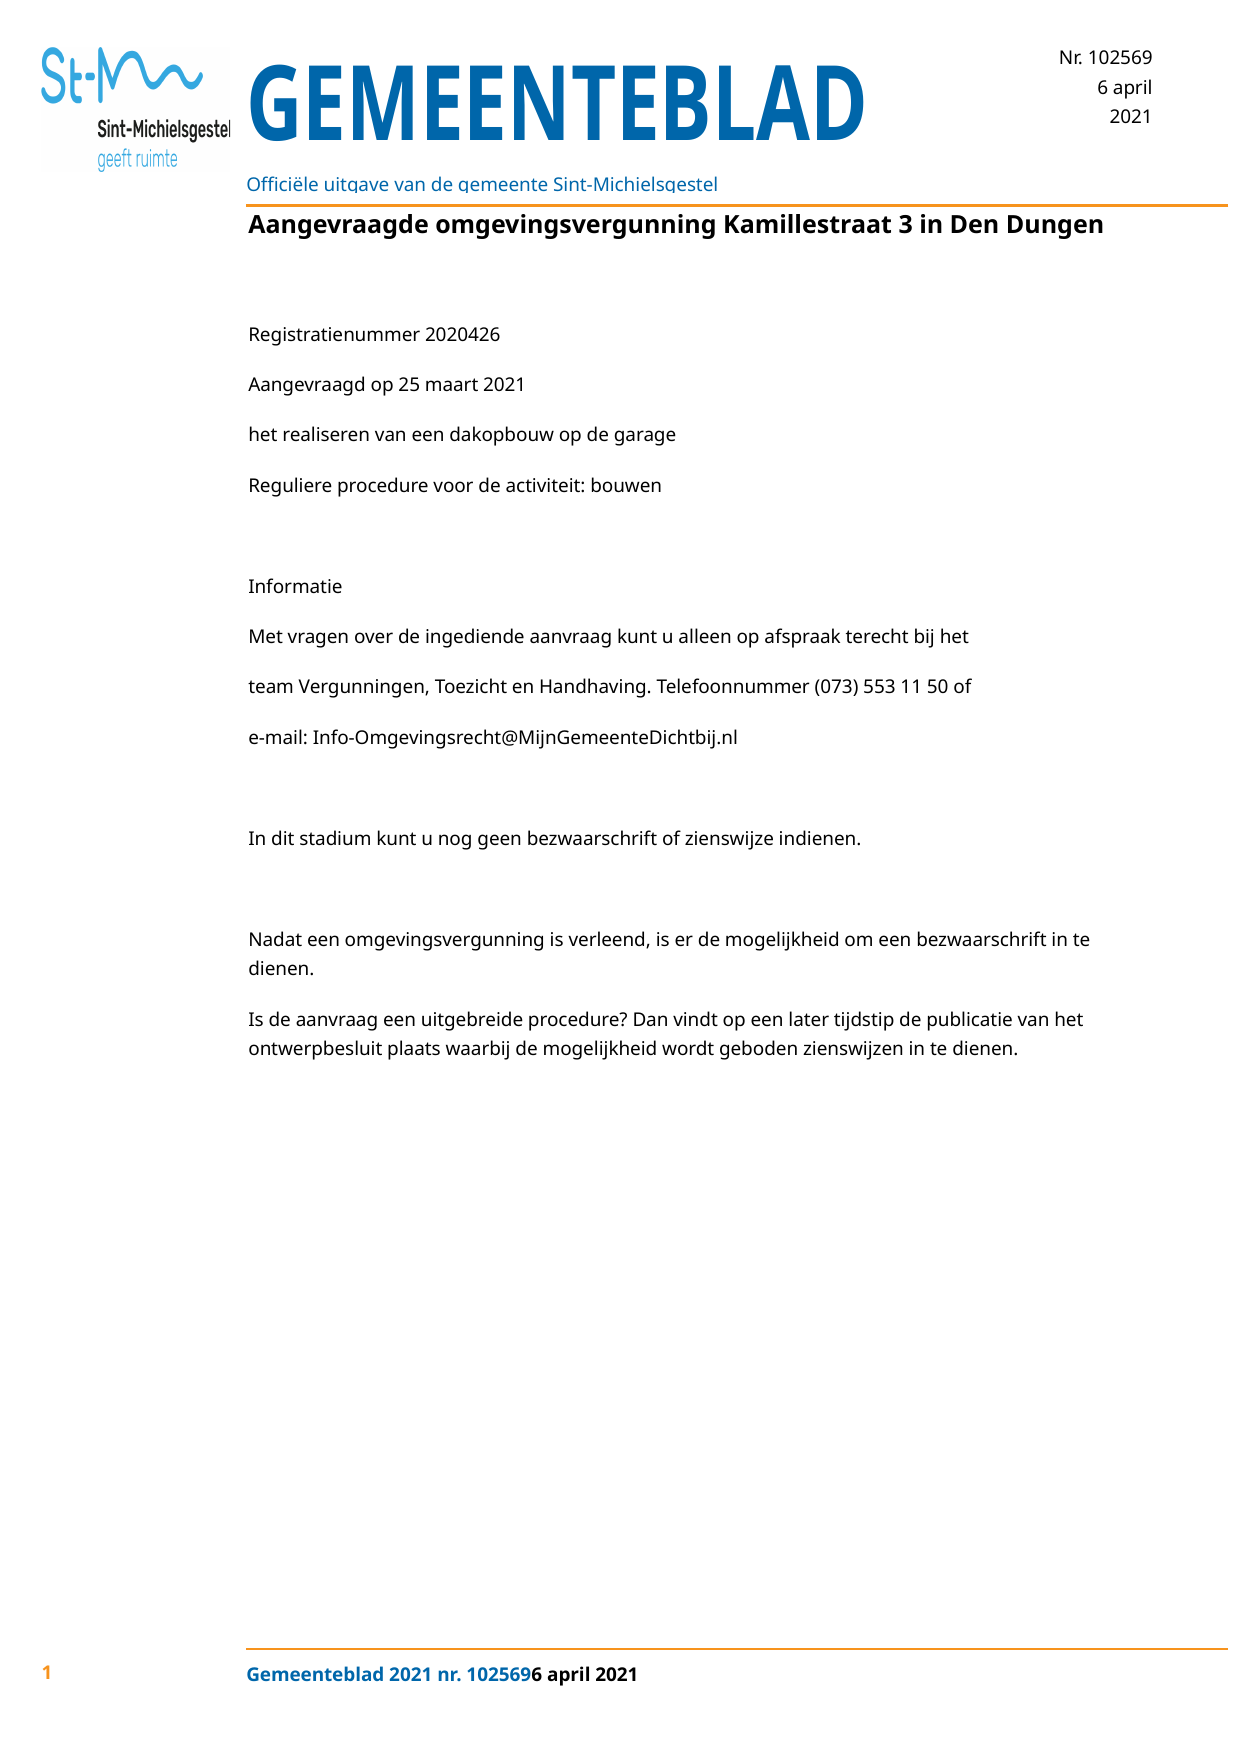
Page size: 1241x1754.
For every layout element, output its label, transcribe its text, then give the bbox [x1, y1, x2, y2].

text In dit stadium kunt u nog geen bezwaarschrift of zienswijze indienen. [248, 825, 1152, 851]
text Aangevraagd op 25 maart 2021 [248, 371, 1152, 397]
text e-mail: Info-Omgevingsrecht@MijnGemeenteDichtbij.nl [248, 724, 1152, 750]
text Nadat een omgevingsvergunning is verleend, is er de mogelijkheid om een bezwaarschrift in te dienen. [248, 926, 1152, 981]
text Informatie [248, 573, 1152, 598]
text Is de aanvraag een uitgebreide procedure? Dan vindt op een later tijdstip de publicatie van het ontwerpbesluit plaats waarbij de mogelijkheid wordt geboden zienswijzen in te dienen. [248, 1006, 1152, 1061]
text Met vragen over de ingediende aanvraag kunt u alleen op afspraak terecht bij het [248, 623, 1152, 649]
text Registratienummer 2020426 [248, 321, 1152, 346]
picture [41, 47, 231, 172]
text Aangevraagde omgevingsvergunning Kamillestraat 3 in Den Dungen [248, 207, 1152, 241]
text team Vergunningen, Toezicht en Handhaving. Telefoonnummer (073) 553 11 50 of [248, 674, 1152, 699]
text het realiseren van een dakopbouw op de garage [248, 422, 1152, 447]
text Reguliere procedure voor de activiteit: bouwen [248, 472, 1152, 498]
